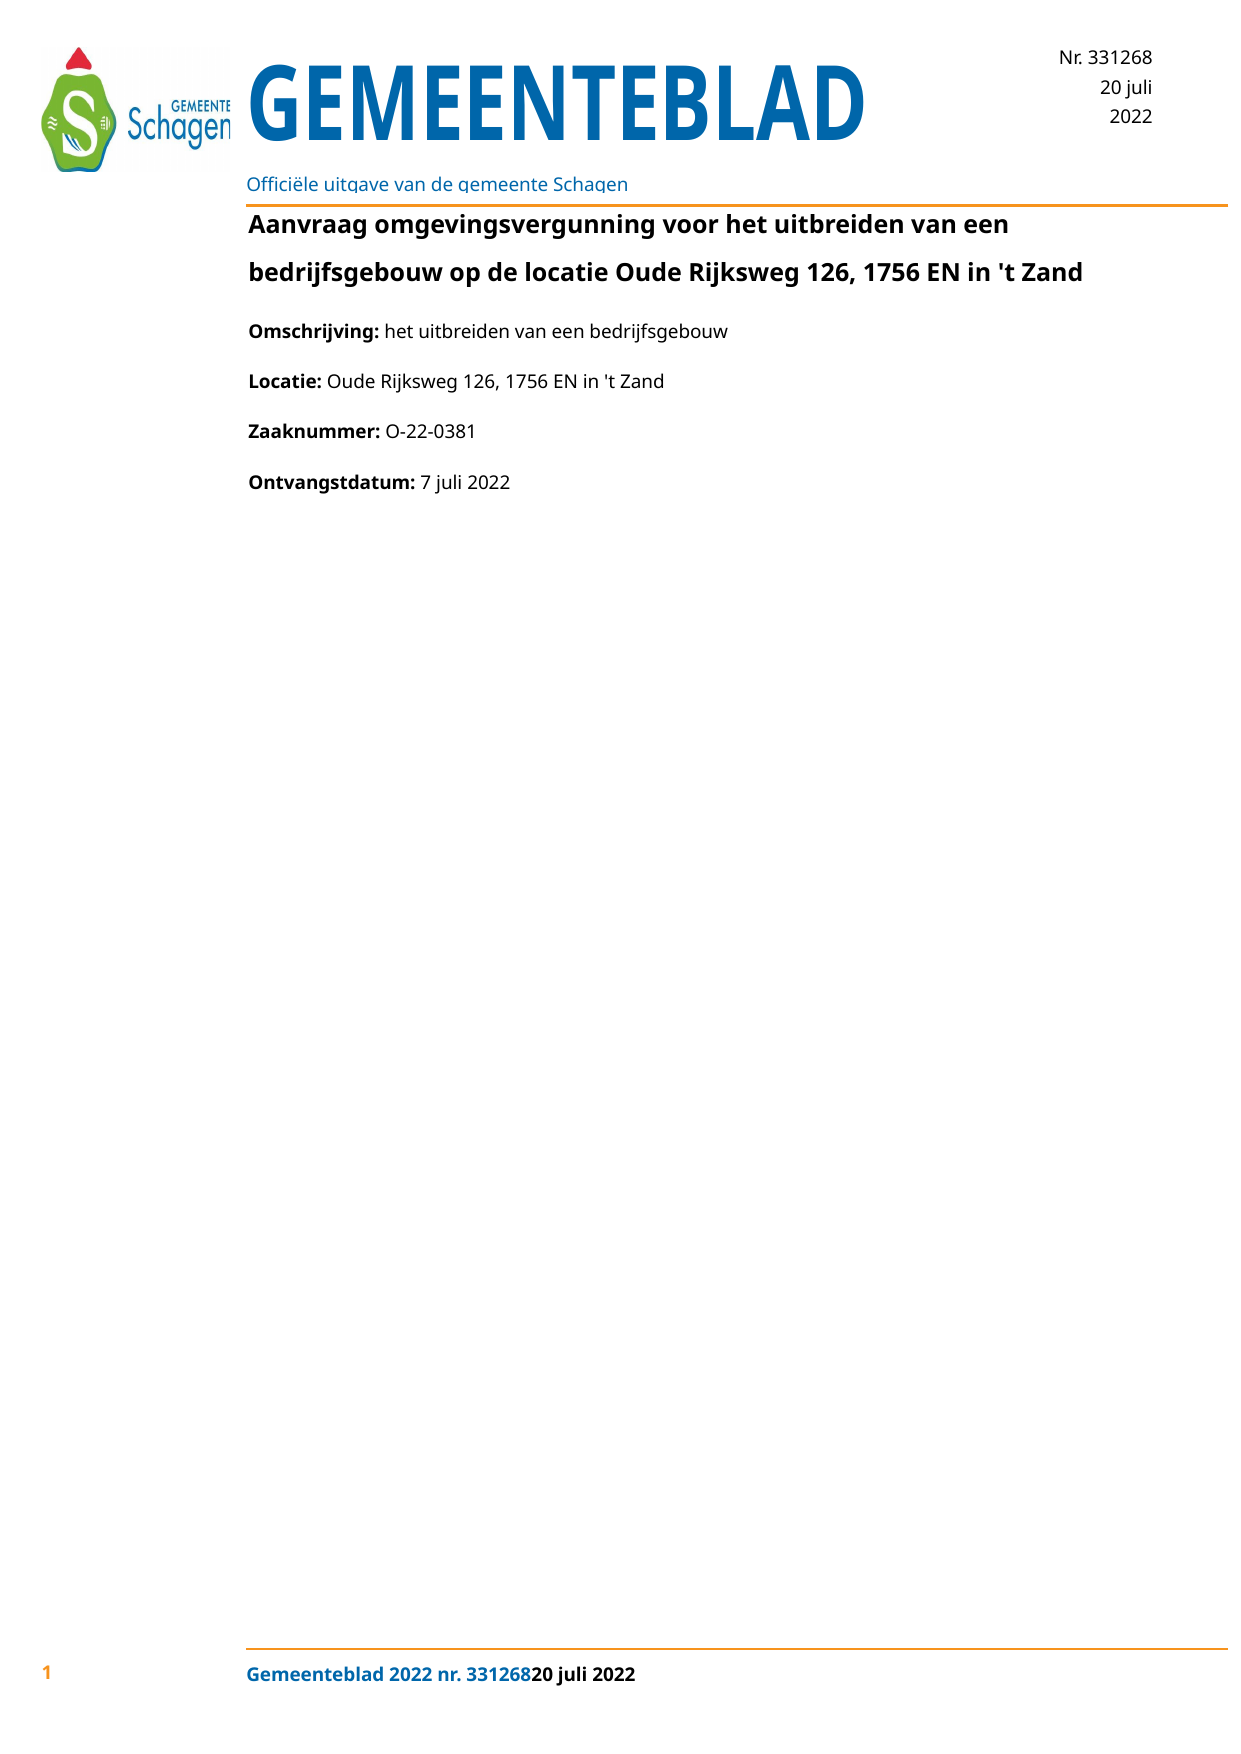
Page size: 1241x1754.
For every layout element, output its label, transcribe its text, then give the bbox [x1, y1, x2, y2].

text Ontvangstdatum: 7 juli 2022 [248, 469, 1152, 495]
text Zaaknummer: O-22-0381 [248, 419, 1152, 444]
text Omschrijving: het uitbreiden van een bedrijfsgebouw [248, 318, 1152, 344]
text Locatie: Oude Rijksweg 126, 1756 EN in 't Zand [248, 368, 1152, 394]
picture [41, 47, 231, 172]
text Aanvraag omgevingsvergunning voor het uitbreiden van een bedrijfsgebouw op de locatie Oude Rijksweg 126, 1756 EN in 't Zand [248, 207, 1152, 288]
